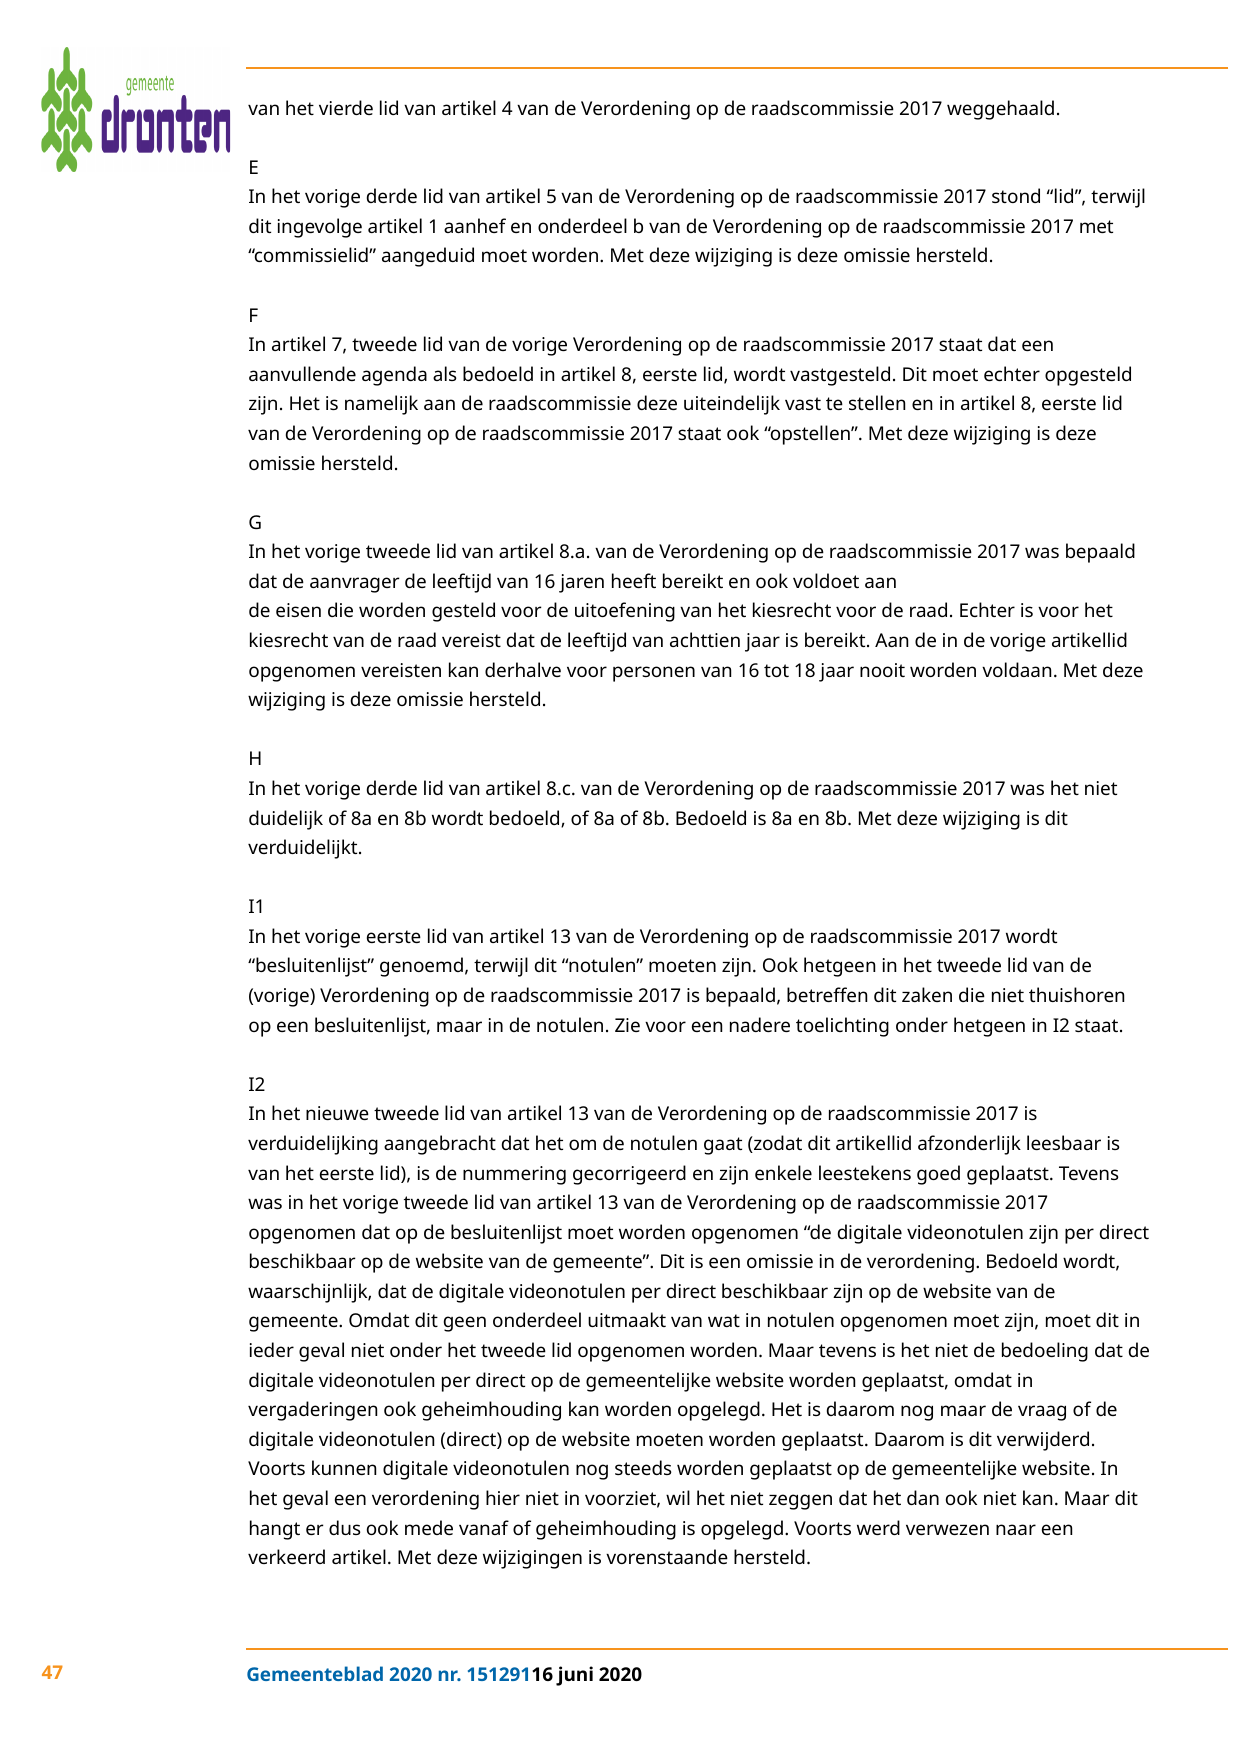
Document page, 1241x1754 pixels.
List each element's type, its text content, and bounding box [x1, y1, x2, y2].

text In het vorige tweede lid van artikel 8.a. van de Verordening op de raadscommissie 2017 was bepaald dat de aanvrager de leeftijd van 16 jaren heeft bereikt en ook voldoet aan [248, 538, 1152, 594]
text In het vorige derde lid van artikel 8.c. van de Verordening op de raadscommissie 2017 was het niet duidelijk of 8a en 8b wordt bedoeld, of 8a of 8b. Bedoeld is 8a en 8b. Met deze wijziging is dit verduidelijkt. [248, 775, 1152, 860]
text In het nieuwe tweede lid van artikel 13 van de Verordening op de raadscommissie 2017 is verduidelijking aangebracht dat het om de notulen gaat (zodat dit artikellid afzonderlijk leesbaar is van het eerste lid), is de nummering gecorrigeerd en zijn enkele leestekens goed geplaatst. Tevens was in het vorige tweede lid van artikel 13 van de Verordening op de raadscommissie 2017 opgenomen dat op de besluitenlijst moet worden opgenomen “de digitale videonotulen zijn per direct beschikbaar op de website van de gemeente”. Dit is een omissie in de verordening. Bedoeld wordt, waarschijnlijk, dat de digitale videonotulen per direct beschikbaar zijn op de website van de gemeente. Omdat dit geen onderdeel uitmaakt van wat in notulen opgenomen moet zijn, moet dit in ieder geval niet onder het tweede lid opgenomen worden. Maar tevens is het niet de bedoeling dat de digitale videonotulen per direct op de gemeentelijke website worden geplaatst, omdat in vergaderingen ook geheimhouding kan worden opgelegd. Het is daarom nog maar de vraag of de digitale videonotulen (direct) op de website moeten worden geplaatst. Daarom is dit verwijderd. Voorts kunnen digitale videonotulen nog steeds worden geplaatst op de gemeentelijke website. In het geval een verordening hier niet in voorziet, wil het niet zeggen dat het dan ook niet kan. Maar dit hangt er dus ook mede vanaf of geheimhouding is opgelegd. Voorts werd verwezen naar een verkeerd artikel. Met deze wijzigingen is vorenstaande hersteld. [248, 1101, 1152, 1570]
picture [41, 47, 231, 172]
text G [248, 509, 1152, 535]
text In artikel 7, tweede lid van de vorige Verordening op de raadscommissie 2017 staat dat een aanvullende agenda als bedoeld in artikel 8, eerste lid, wordt vastgesteld. Dit moet echter opgesteld zijn. Het is namelijk aan de raadscommissie deze uiteindelijk vast te stellen en in artikel 8, eerste lid van de Verordening op de raadscommissie 2017 staat ook “opstellen”. Met deze wijziging is deze omissie hersteld. [248, 331, 1152, 476]
text van het vierde lid van artikel 4 van de Verordening op de raadscommissie 2017 weggehaald. [248, 95, 1152, 121]
text I1 [248, 893, 1152, 919]
text I2 [248, 1071, 1152, 1097]
text H [248, 746, 1152, 771]
text E [248, 154, 1152, 180]
text In het vorige derde lid van artikel 5 van de Verordening op de raadscommissie 2017 stond “lid”, terwijl dit ingevolge artikel 1 aanhef en onderdeel b van de Verordening op de raadscommissie 2017 met “commissielid” aangeduid moet worden. Met deze wijziging is deze omissie hersteld. [248, 183, 1152, 268]
text In het vorige eerste lid van artikel 13 van de Verordening op de raadscommissie 2017 wordt “besluitenlijst” genoemd, terwijl dit “notulen” moeten zijn. Ook hetgeen in het tweede lid van de (vorige) Verordening op de raadscommissie 2017 is bepaald, betreffen dit zaken die niet thuishoren op een besluitenlijst, maar in de notulen. Zie voor een nadere toelichting onder hetgeen in I2 staat. [248, 923, 1152, 1038]
text de eisen die worden gesteld voor de uitoefening van het kiesrecht voor de raad. Echter is voor het kiesrecht van de raad vereist dat de leeftijd van achttien jaar is bereikt. Aan de in de vorige artikellid opgenomen vereisten kan derhalve voor personen van 16 tot 18 jaar nooit worden voldaan. Met deze wijziging is deze omissie hersteld. [248, 598, 1152, 712]
text F [248, 302, 1152, 328]
